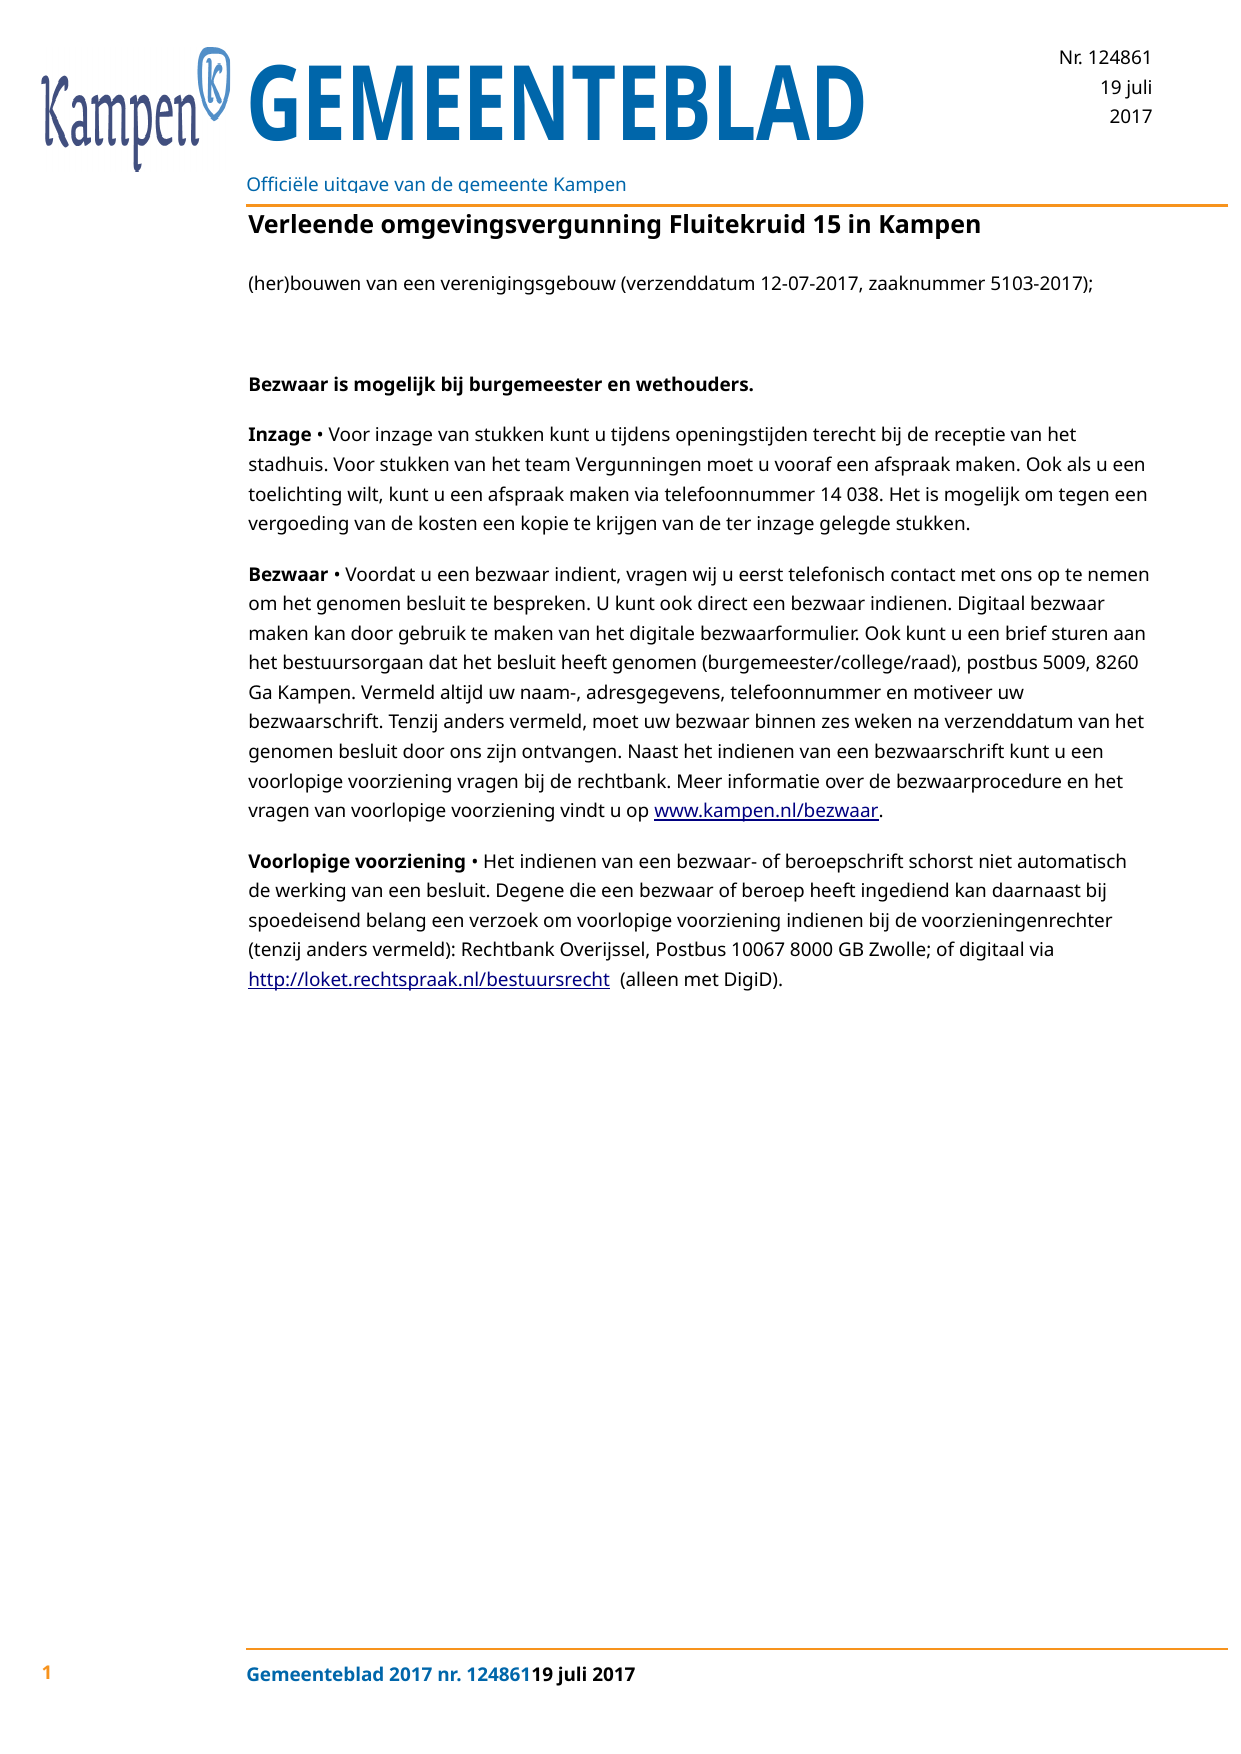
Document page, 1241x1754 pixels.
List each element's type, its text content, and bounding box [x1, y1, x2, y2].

text Inzage • Voor inzage van stukken kunt u tijdens openingstijden terecht bij de receptie van het stadhuis. Voor stukken van het team Vergunningen moet u vooraf een afspraak maken. Ook als u een toelichting wilt, kunt u een afspraak maken via telefoonnummer 14 038. Het is mogelijk om tegen een vergoeding van de kosten een kopie te krijgen van de ter inzage gelegde stukken. [248, 422, 1152, 536]
text Voorlopige voorziening • Het indienen van een bezwaar- of beroepschrift schorst niet automatisch de werking van een besluit. Degene die een bezwaar of beroep heeft ingediend kan daarnaast bij spoedeisend belang een verzoek om voorlopige voorziening indienen bij de voorzieningenrechter (tenzij anders vermeld): Rechtbank Overijssel, Postbus 10067 8000 GB Zwolle; of digitaal via http://loket.rechtspraak.nl/bestuursrecht (alleen met DigiD). [248, 848, 1152, 992]
text (her)bouwen van een verenigingsgebouw (verzenddatum 12-07-2017, zaaknummer 5103-2017); [248, 270, 1152, 296]
text Verleende omgevingsvergunning Fluitekruid 15 in Kampen [248, 207, 1152, 241]
text Bezwaar is mogelijk bij burgemeester en wethouders. [248, 371, 1152, 397]
picture [41, 47, 231, 172]
text Bezwaar • Voordat u een bezwaar indient, vragen wij u eerst telefonisch contact met ons op te nemen om het genomen besluit te bespreken. U kunt ook direct een bezwaar indienen. Digitaal bezwaar maken kan door gebruik te maken van het digitale bezwaarformulier. Ook kunt u een brief sturen aan het bestuursorgaan dat het besluit heeft genomen (burgemeester/college/raad), postbus 5009, 8260 Ga Kampen. Vermeld altijd uw naam-, adresgegevens, telefoonnummer en motiveer uw bezwaarschrift. Tenzij anders vermeld, moet uw bezwaar binnen zes weken na verzenddatum van het genomen besluit door ons zijn ontvangen. Naast het indienen van een bezwaarschrift kunt u een voorlopige voorziening vragen bij de rechtbank. Meer informatie over de bezwaarprocedure en het vragen van voorlopige voorziening vindt u op www.kampen.nl/bezwaar. [248, 561, 1152, 823]
